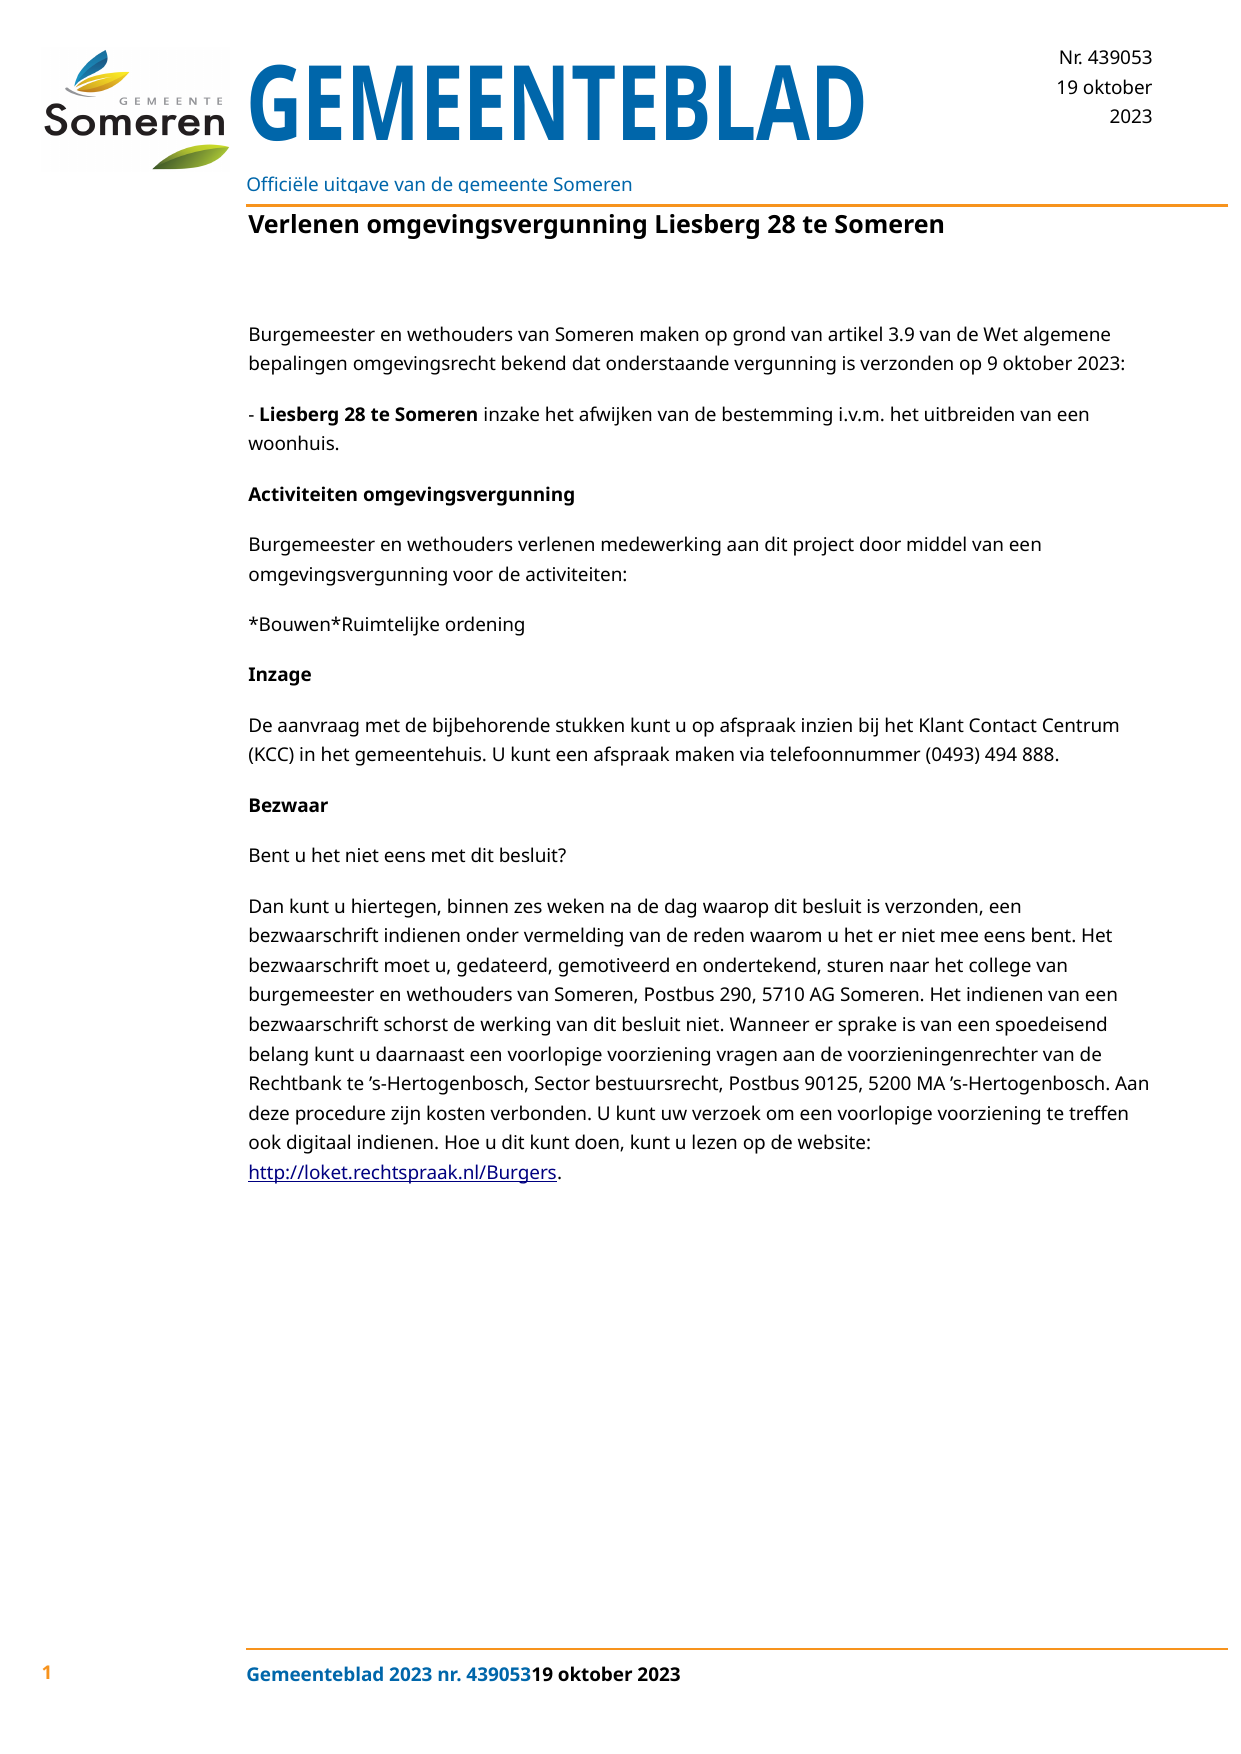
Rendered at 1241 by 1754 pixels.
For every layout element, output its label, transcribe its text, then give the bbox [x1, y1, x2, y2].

text Bent u het niet eens met dit besluit? [248, 842, 1152, 868]
text - Liesberg 28 te Someren inzake het afwijken van de bestemming i.v.m. het uitbreiden van een woonhuis. [248, 401, 1152, 456]
text Dan kunt u hiertegen, binnen zes weken na de dag waarop dit besluit is verzonden, een bezwaarschrift indienen onder vermelding van de reden waarom u het er niet mee eens bent. Het bezwaarschrift moet u, gedateerd, gemotiveerd en ondertekend, sturen naar het college van burgemeester en wethouders van Someren, Postbus 290, 5710 AG Someren. Het indienen van een bezwaarschrift schorst de werking van dit besluit niet. Wanneer er sprake is van een spoedeisend belang kunt u daarnaast een voorlopige voorziening vragen aan de voorzieningenrechter van de Rechtbank te ’s-Hertogenbosch, Sector bestuursrecht, Postbus 90125, 5200 MA ’s-Hertogenbosch. Aan deze procedure zijn kosten verbonden. U kunt uw verzoek om een voorlopige voorziening te treffen ook digitaal indienen. Hoe u dit kunt doen, kunt u lezen op de website: http://loket.rechtspraak.nl/Burgers. [248, 893, 1152, 1185]
text Burgemeester en wethouders van Someren maken op grond van artikel 3.9 van de Wet algemene bepalingen omgevingsrecht bekend dat onderstaande vergunning is verzonden op 9 oktober 2023: [248, 321, 1152, 376]
picture [41, 47, 231, 172]
text *Bouwen*Ruimtelijke ordening [248, 611, 1152, 637]
text Bezwaar [248, 792, 1152, 818]
text De aanvraag met de bijbehorende stukken kunt u op afspraak inzien bij het Klant Contact Centrum (KCC) in het gemeentehuis. U kunt een afspraak maken via telefoonnummer (0493) 494 888. [248, 712, 1152, 767]
text Verlenen omgevingsvergunning Liesberg 28 te Someren [248, 207, 1152, 241]
text Activiteiten omgevingsvergunning [248, 481, 1152, 506]
text Inzage [248, 662, 1152, 687]
text Burgemeester en wethouders verlenen medewerking aan dit project door middel van een omgevingsvergunning voor de activiteiten: [248, 531, 1152, 586]
